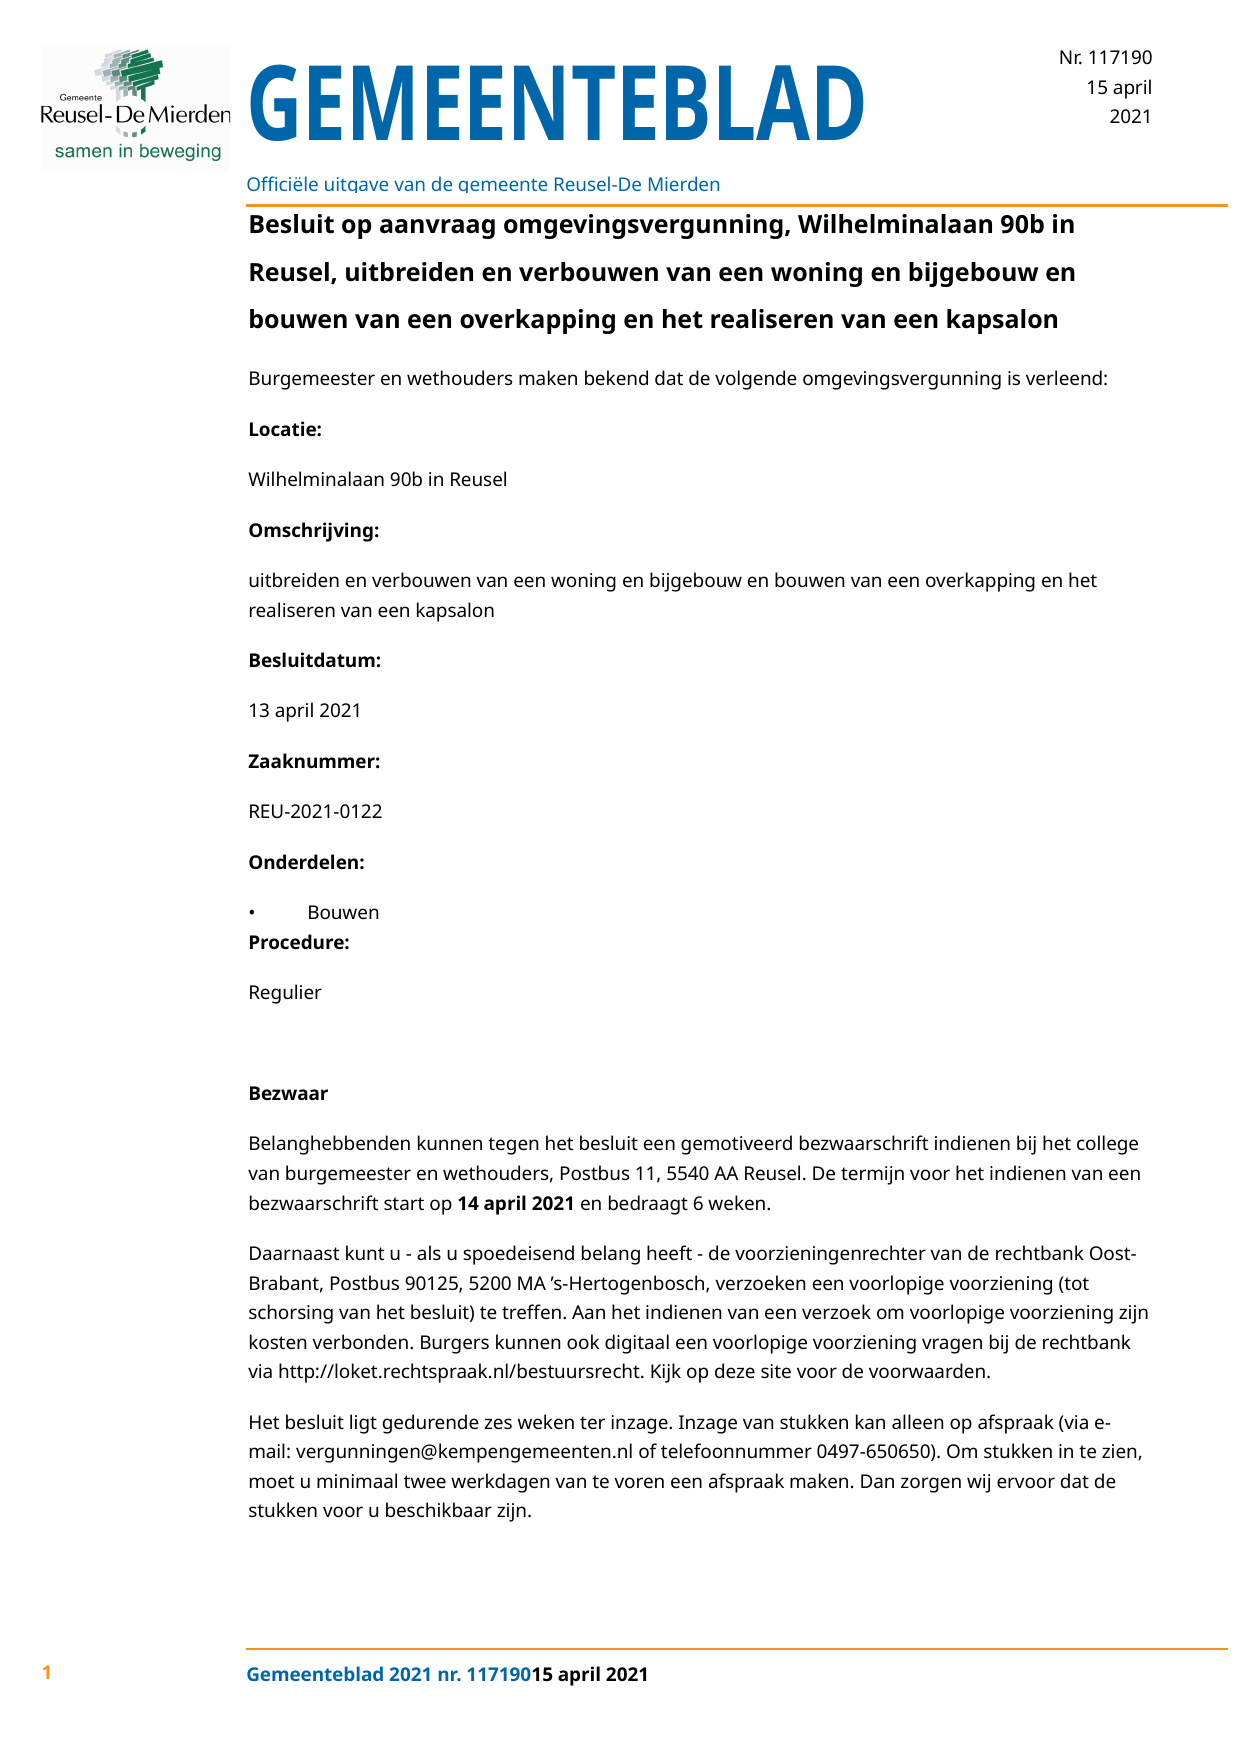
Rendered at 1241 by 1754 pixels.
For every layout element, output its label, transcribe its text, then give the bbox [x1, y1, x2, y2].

text 13 april 2021 [248, 698, 1152, 723]
text Procedure: [248, 929, 1152, 954]
text Belanghebbenden kunnen tegen het besluit een gemotiveerd bezwaarschrift indienen bij het college van burgemeester en wethouders, Postbus 11, 5540 AA Reusel. De termijn voor het indienen van een bezwaarschrift start op 14 april 2021 en bedraagt 6 weken. [248, 1131, 1152, 1215]
text Omschrijving: [248, 517, 1152, 542]
text Zaaknummer: [248, 748, 1152, 774]
text Het besluit ligt gedurende zes weken ter inzage. Inzage van stukken kan alleen op afspraak (via e-mail: vergunningen@kempengemeenten.nl of telefoonnummer 0497-650650). Om stukken in te zien, moet u minimaal twee werkdagen van te voren een afspraak maken. Dan zorgen wij ervoor dat de stukken voor u beschikbaar zijn. [248, 1409, 1152, 1523]
text Burgemeester en wethouders maken bekend dat de volgende omgevingsvergunning is verleend: [248, 366, 1152, 391]
text Regulier [248, 979, 1152, 1005]
text Onderdelen: [248, 849, 1152, 874]
text Wilhelminalaan 90b in Reusel [248, 466, 1152, 492]
text Besluitdatum: [248, 647, 1152, 673]
text uitbreiden en verbouwen van een woning en bijgebouw en bouwen van een overkapping en het realiseren van een kapsalon [248, 567, 1152, 622]
text Daarnaast kunt u - als u spoedeisend belang heeft - de voorzieningenrechter van de rechtbank Oost-Brabant, Postbus 90125, 5200 MA ’s-Hertogenbosch, verzoeken een voorlopige voorziening (tot schorsing van het besluit) te treffen. Aan het indienen van een verzoek om voorlopige voorziening zijn kosten verbonden. Burgers kunnen ook digitaal een voorlopige voorziening vragen bij de rechtbank via http://loket.rechtspraak.nl/bestuursrecht. Kijk op deze site voor de voorwaarden. [248, 1240, 1152, 1384]
text Bezwaar [248, 1080, 1152, 1106]
text Besluit op aanvraag omgevingsvergunning, Wilhelminalaan 90b in Reusel, uitbreiden en verbouwen van een woning en bijgebouw en bouwen van een overkapping en het realiseren van een kapsalon [248, 207, 1152, 336]
picture [41, 47, 231, 172]
text Locatie: [248, 416, 1152, 442]
text REU-2021-0122 [248, 798, 1152, 824]
list Bouwen [248, 899, 1152, 925]
